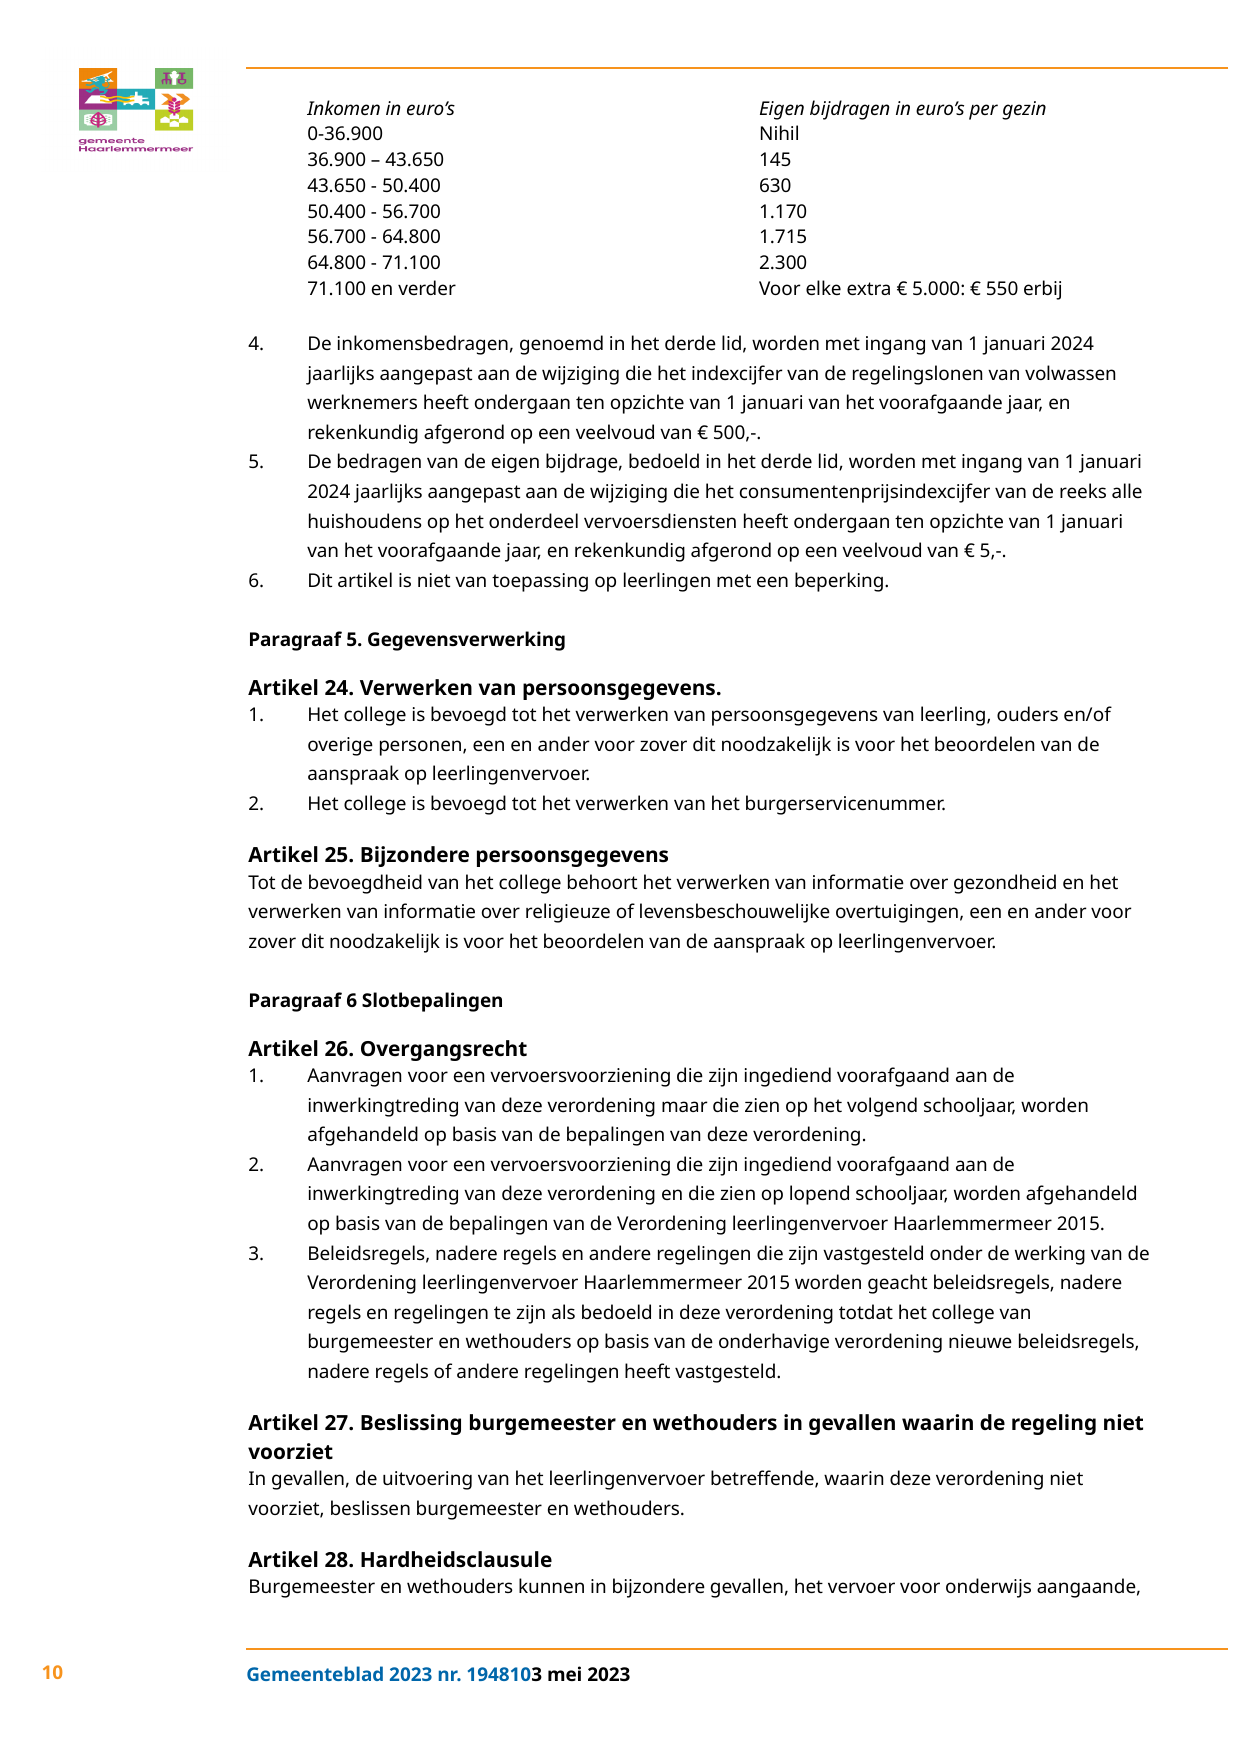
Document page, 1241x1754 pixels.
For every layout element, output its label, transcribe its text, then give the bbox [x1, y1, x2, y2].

list Aanvragen voor een vervoersvoorziening die zijn ingediend voorafgaand aan de inwerkingtreding van deze verordening en die zien op lopend schooljaar, worden afgehandeld op basis van de bepalingen van de Verordening leerlingenvervoer Haarlemmermeer 2015. [248, 1151, 1152, 1236]
text Tot de bevoegdheid van het college behoort het verwerken van informatie over gezondheid en het verwerken van informatie over religieuze of levensbeschouwelijke overtuigingen, een en ander voor zover dit noodzakelijk is voor het beoordelen van de aanspraak op leerlingenvervoer. [248, 869, 1152, 954]
text Artikel 25. Bijzondere persoonsgegevens [248, 840, 1152, 869]
table_cell 50.400 - 56.700 [307, 198, 759, 223]
table_cell 56.700 - 64.800 [307, 224, 759, 249]
table_cell 71.100 en verder [307, 275, 759, 301]
text Artikel 24. Verwerken van persoonsgegevens. [248, 673, 1152, 701]
text Artikel 28. Hardheidsclausule [248, 1545, 1152, 1574]
text Paragraaf 5. Gegevensverwerking [248, 626, 1152, 652]
text In gevallen, de uitvoering van het leerlingenvervoer betreffende, waarin deze verordening niet voorziet, beslissen burgemeester en wethouders. [248, 1465, 1152, 1521]
text Artikel 26. Overgangsrecht [248, 1034, 1152, 1062]
list Het college is bevoegd tot het verwerken van persoonsgegevens van leerling, ouders en/of overige personen, een en ander voor zover dit noodzakelijk is voor het beoordelen van de aanspraak op leerlingenvervoer. [248, 701, 1152, 786]
table_cell 64.800 - 71.100 [307, 249, 759, 275]
table_cell 630 [759, 172, 1211, 198]
list Beleidsregels, nadere regels en andere regelingen die zijn vastgesteld onder de werking van de Verordening leerlingenvervoer Haarlemmermeer 2015 worden geacht beleidsregels, nadere regels en regelingen te zijn als bedoeld in deze verordening totdat het college van burgemeester en wethouders op basis van de onderhavige verordening nieuwe beleidsregels, nadere regels of andere regelingen heeft vastgesteld. [248, 1240, 1152, 1384]
table_cell 1.715 [759, 224, 1211, 249]
table_cell 43.650 - 50.400 [307, 172, 759, 198]
list De bedragen van de eigen bijdrage, bedoeld in het derde lid, worden met ingang van 1 januari 2024 jaarlijks aangepast aan de wijziging die het consumentenprijsindexcijfer van de reeks alle huishoudens op het onderdeel vervoersdiensten heeft ondergaan ten opzichte van 1 januari van het voorafgaande jaar, en rekenkundig afgerond op een veelvoud van € 5,-. [248, 449, 1152, 563]
table_cell 36.900 – 43.650 [307, 146, 759, 172]
text Paragraaf 6 Slotbepalingen [248, 987, 1152, 1013]
table_cell Nihil [759, 121, 1211, 146]
table_cell 1.170 [759, 198, 1211, 223]
picture [41, 47, 231, 172]
text Artikel 27. Beslissing burgemeester en wethouders in gevallen waarin de regeling niet voorziet [248, 1408, 1152, 1465]
table_header Inkomen in euro’s [307, 95, 759, 121]
list Het college is bevoegd tot het verwerken van het burgerservicenummer. [248, 790, 1152, 816]
table_cell 0-36.900 [307, 121, 759, 146]
table_cell 2.300 [759, 249, 1211, 275]
table_header Eigen bijdragen in euro’s per gezin [759, 95, 1211, 121]
table_cell 145 [759, 146, 1211, 172]
text Burgemeester en wethouders kunnen in bijzondere gevallen, het vervoer voor onderwijs aangaande, [248, 1574, 1152, 1599]
table_cell Voor elke extra € 5.000: € 550 erbij [759, 275, 1211, 301]
list Dit artikel is niet van toepassing op leerlingen met een beperking. [248, 567, 1152, 593]
list De inkomensbedragen, genoemd in het derde lid, worden met ingang van 1 januari 2024 jaarlijks aangepast aan de wijziging die het indexcijfer van de regelingslonen van volwassen werknemers heeft ondergaan ten opzichte van 1 januari van het voorafgaande jaar, en rekenkundig afgerond op een veelvoud van € 500,-. [248, 330, 1152, 445]
list Aanvragen voor een vervoersvoorziening die zijn ingediend voorafgaand aan de inwerkingtreding van deze verordening maar die zien op het volgend schooljaar, worden afgehandeld op basis van de bepalingen van deze verordening. [248, 1062, 1152, 1147]
